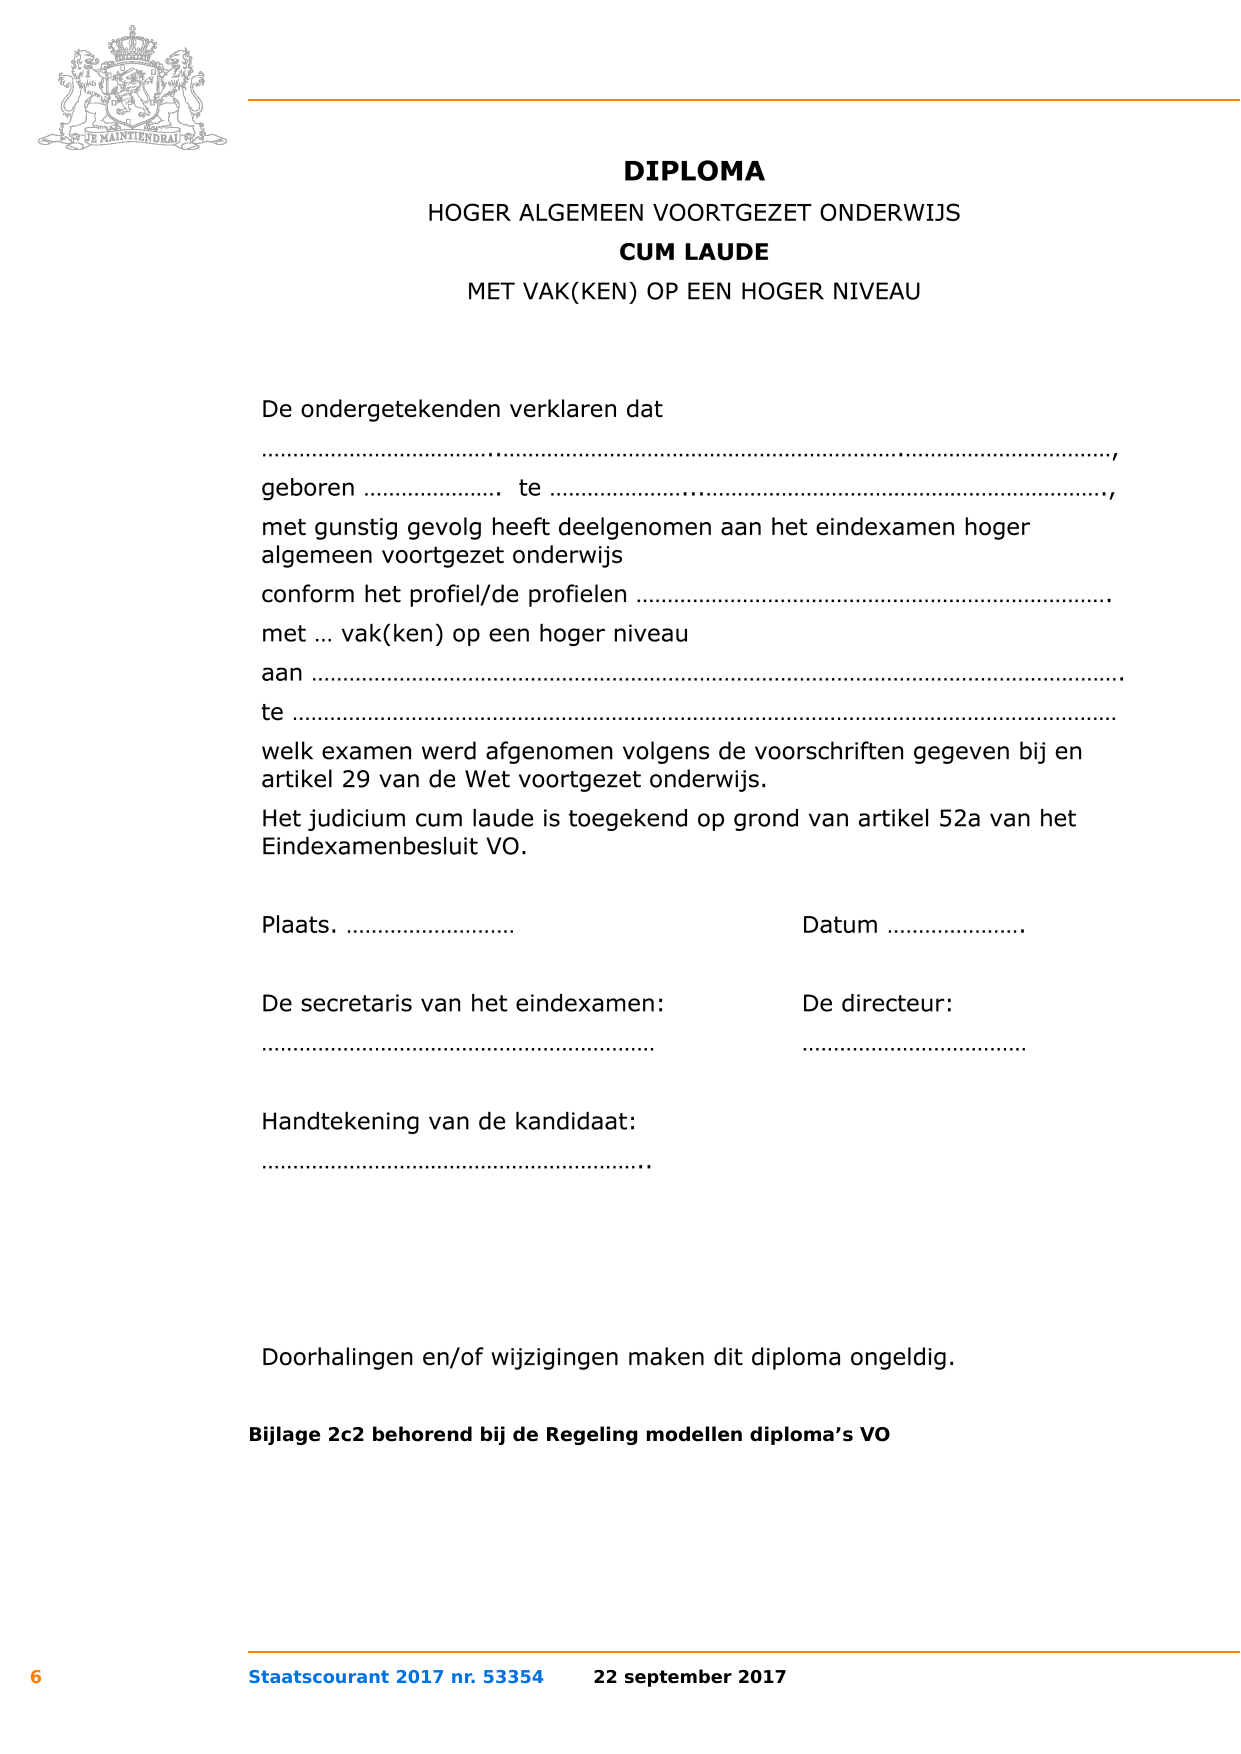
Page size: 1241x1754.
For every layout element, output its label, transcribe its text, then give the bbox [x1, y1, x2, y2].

picture [38, 25, 227, 150]
picture [248, 155, 1134, 1372]
subtitle Bijlage 2c2 behorend bij de Regeling modellen diploma’s VO [248, 1423, 1163, 1445]
